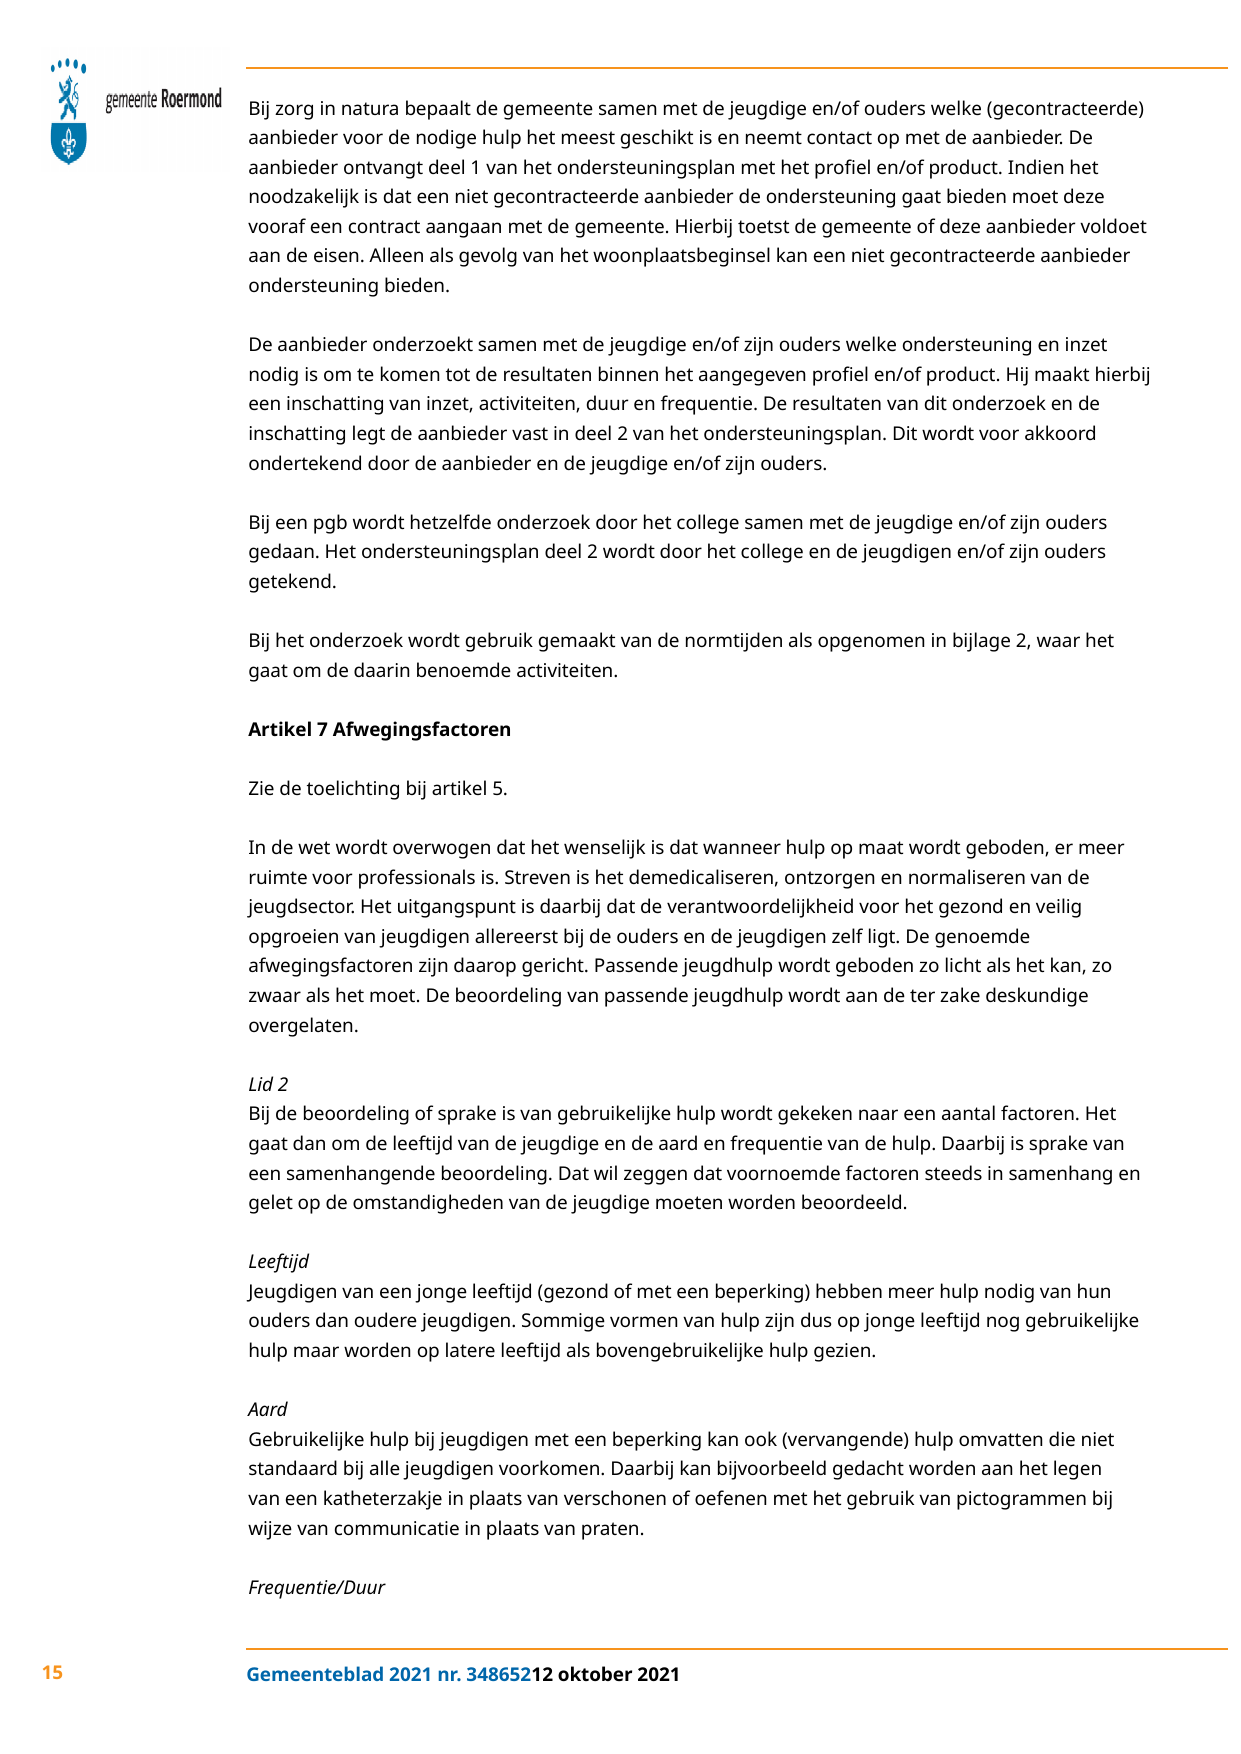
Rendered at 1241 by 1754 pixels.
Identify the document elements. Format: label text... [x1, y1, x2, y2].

text Frequentie/Duur [248, 1574, 1152, 1600]
text Zie de toelichting bij artikel 5. [248, 775, 1152, 801]
text Leeftijd [248, 1248, 1152, 1274]
picture [41, 47, 231, 172]
text Artikel 7 Afwegingsfactoren [248, 716, 1152, 742]
text Aard [248, 1396, 1152, 1422]
text Jeugdigen van een jonge leeftijd (gezond of met een beperking) hebben meer hulp nodig van hun ouders dan oudere jeugdigen. Sommige vormen van hulp zijn dus op jonge leeftijd nog gebruikelijke hulp maar worden op latere leeftijd als bovengebruikelijke hulp gezien. [248, 1278, 1152, 1363]
text Bij een pgb wordt hetzelfde onderzoek door het college samen met de jeugdige en/of zijn ouders gedaan. Het ondersteuningsplan deel 2 wordt door het college en de jeugdigen en/of zijn ouders getekend. [248, 509, 1152, 594]
text De aanbieder onderzoekt samen met de jeugdige en/of zijn ouders welke ondersteuning en inzet nodig is om te komen tot de resultaten binnen het aangegeven profiel en/of product. Hij maakt hierbij een inschatting van inzet, activiteiten, duur en frequentie. De resultaten van dit onderzoek en de inschatting legt de aanbieder vast in deel 2 van het ondersteuningsplan. Dit wordt voor akkoord ondertekend door de aanbieder en de jeugdige en/of zijn ouders. [248, 331, 1152, 476]
text van een katheterzakje in plaats van verschonen of oefenen met het gebruik van pictogrammen bij wijze van communicatie in plaats van praten. [248, 1485, 1152, 1541]
text In de wet wordt overwogen dat het wenselijk is dat wanneer hulp op maat wordt geboden, er meer ruimte voor professionals is. Streven is het demedicaliseren, ontzorgen en normaliseren van de jeugdsector. Het uitgangspunt is daarbij dat de verantwoordelijkheid voor het gezond en veilig opgroeien van jeugdigen allereerst bij de ouders en de jeugdigen zelf ligt. De genoemde afwegingsfactoren zijn daarop gericht. Passende jeugdhulp wordt geboden zo licht als het kan, zo zwaar als het moet. De beoordeling van passende jeugdhulp wordt aan de ter zake deskundige overgelaten. [248, 834, 1152, 1038]
text Bij zorg in natura bepaalt de gemeente samen met de jeugdige en/of ouders welke (gecontracteerde) aanbieder voor de nodige hulp het meest geschikt is en neemt contact op met de aanbieder. De aanbieder ontvangt deel 1 van het ondersteuningsplan met het profiel en/of product. Indien het noodzakelijk is dat een niet gecontracteerde aanbieder de ondersteuning gaat bieden moet deze vooraf een contract aangaan met de gemeente. Hierbij toetst de gemeente of deze aanbieder voldoet aan de eisen. Alleen als gevolg van het woonplaatsbeginsel kan een niet gecontracteerde aanbieder ondersteuning bieden. [248, 95, 1152, 298]
text Lid 2 [248, 1071, 1152, 1097]
text Bij de beoordeling of sprake is van gebruikelijke hulp wordt gekeken naar een aantal factoren. Het gaat dan om de leeftijd van de jeugdige en de aard en frequentie van de hulp. Daarbij is sprake van een samenhangende beoordeling. Dat wil zeggen dat voornoemde factoren steeds in samenhang en gelet op de omstandigheden van de jeugdige moeten worden beoordeeld. [248, 1101, 1152, 1215]
text Gebruikelijke hulp bij jeugdigen met een beperking kan ook (vervangende) hulp omvatten die niet standaard bij alle jeugdigen voorkomen. Daarbij kan bijvoorbeeld gedacht worden aan het legen [248, 1426, 1152, 1481]
text Bij het onderzoek wordt gebruik gemaakt van de normtijden als opgenomen in bijlage 2, waar het gaat om de daarin benoemde activiteiten. [248, 627, 1152, 683]
